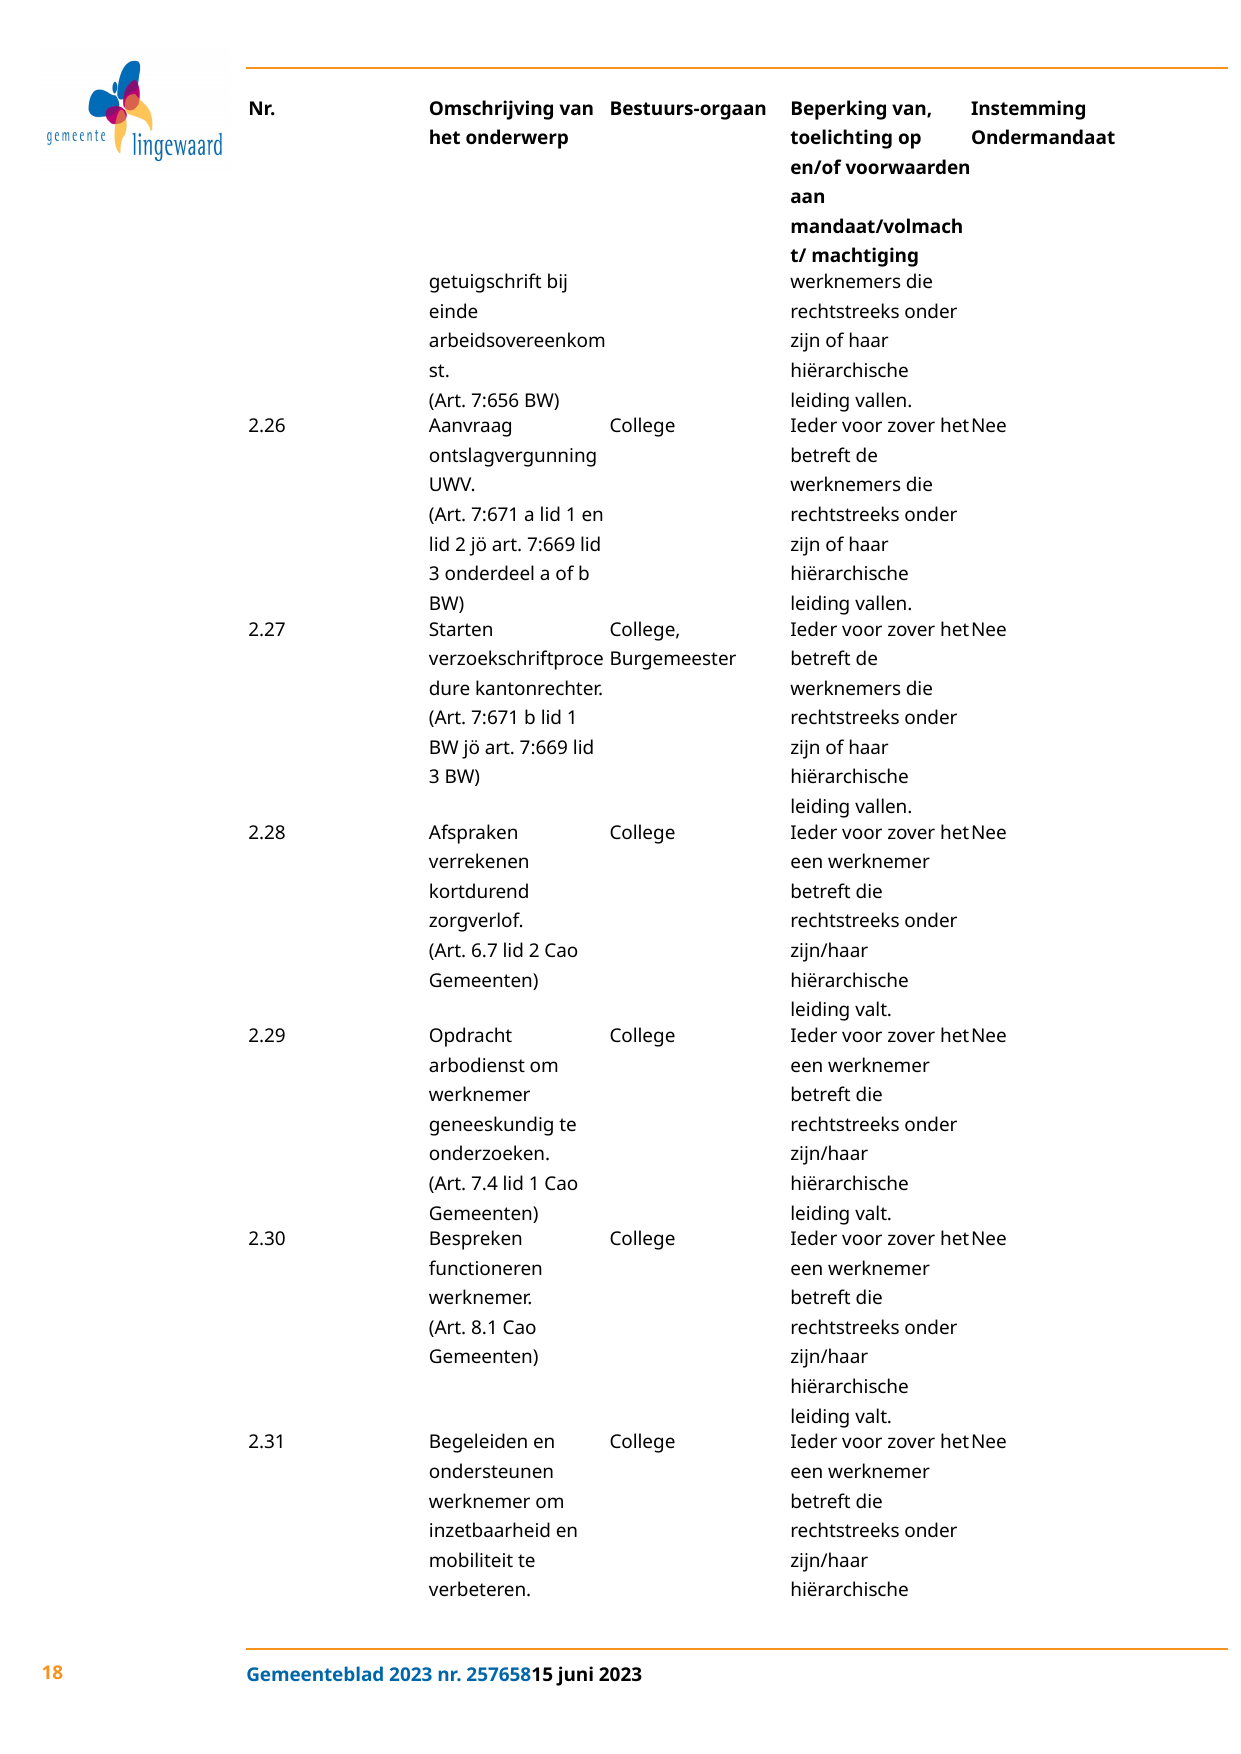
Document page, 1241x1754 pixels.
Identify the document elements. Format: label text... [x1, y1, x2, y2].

table_cell Ieder voor zover het betreft de werknemers die rechtstreeks onder zijn of haar hiërarchische leiding vallen. [790, 413, 971, 616]
table_cell Nee [971, 1022, 1152, 1225]
table_cell Ieder voor zover het een werknemer betreft die rechtstreeks onder zijn/haar hiërarchische leiding valt. [790, 1022, 971, 1225]
table_cell College [609, 1022, 790, 1225]
table_cell 2.26 [248, 413, 429, 616]
table_cell Ieder voor zover het een werknemer betreft die rechtstreeks onder zijn/haar hiërarchische leiding valt. [790, 819, 971, 1022]
table_cell Bespreken functioneren werknemer. (Art. 8.1 Cao Gemeenten) [429, 1225, 609, 1429]
table_cell 2.27 [248, 616, 429, 819]
table_cell College [609, 819, 790, 1022]
table_cell College, Burgemeester [609, 616, 790, 819]
table_cell getuigschrift bij einde arbeidsovereenkomst. (Art. 7:656 BW) [429, 269, 609, 412]
table_cell College [609, 1429, 790, 1602]
table_cell 2.28 [248, 819, 429, 1022]
table_cell Afspraken verrekenen kortdurend zorgverlof. (Art. 6.7 lid 2 Cao Gemeenten) [429, 819, 609, 1022]
table_header Omschrijving van het onderwerp [429, 95, 609, 268]
table_cell 2.31 [248, 1429, 429, 1602]
table_cell Ieder voor zover het een werknemer betreft die rechtstreeks onder zijn/haar hiërarchische [790, 1429, 971, 1602]
table_cell Nee [971, 413, 1152, 616]
table_cell Aanvraag ontslagvergunning UWV. (Art. 7:671 a lid 1 en lid 2 jö art. 7:669 lid 3 onderdeel a of b BW) [429, 413, 609, 616]
picture [41, 47, 231, 172]
table_cell 2.30 [248, 1225, 429, 1429]
table_cell 2.29 [248, 1022, 429, 1225]
table_cell Starten verzoekschriftprocedure kantonrechter. (Art. 7:671 b lid 1 BW jö art. 7:669 lid 3 BW) [429, 616, 609, 819]
table_header Nr. [248, 95, 429, 268]
table_cell [248, 269, 429, 412]
table_cell Begeleiden en ondersteunen werknemer om inzetbaarheid en mobiliteit te verbeteren. [429, 1429, 609, 1602]
table_header Instemming Ondermandaat [971, 95, 1152, 268]
table_cell [971, 269, 1152, 412]
table_cell College [609, 1225, 790, 1429]
table_header Beperking van, toelichting op en/of voorwaarden aan mandaat/volmacht/ machtiging [790, 95, 971, 268]
table_cell Ieder voor zover het betreft de werknemers die rechtstreeks onder zijn of haar hiërarchische leiding vallen. [790, 616, 971, 819]
table_cell Nee [971, 1429, 1152, 1602]
table_cell werknemers die rechtstreeks onder zijn of haar hiërarchische leiding vallen. [790, 269, 971, 412]
table_cell Ieder voor zover het een werknemer betreft die rechtstreeks onder zijn/haar hiërarchische leiding valt. [790, 1225, 971, 1429]
table_cell College [609, 413, 790, 616]
table_cell Nee [971, 616, 1152, 819]
table_cell Nee [971, 819, 1152, 1022]
table_cell [609, 269, 790, 412]
table_header Bestuurs-orgaan [609, 95, 790, 268]
table_cell Nee [971, 1225, 1152, 1429]
table_cell Opdracht arbodienst om werknemer geneeskundig te onderzoeken. (Art. 7.4 lid 1 Cao Gemeenten) [429, 1022, 609, 1225]
